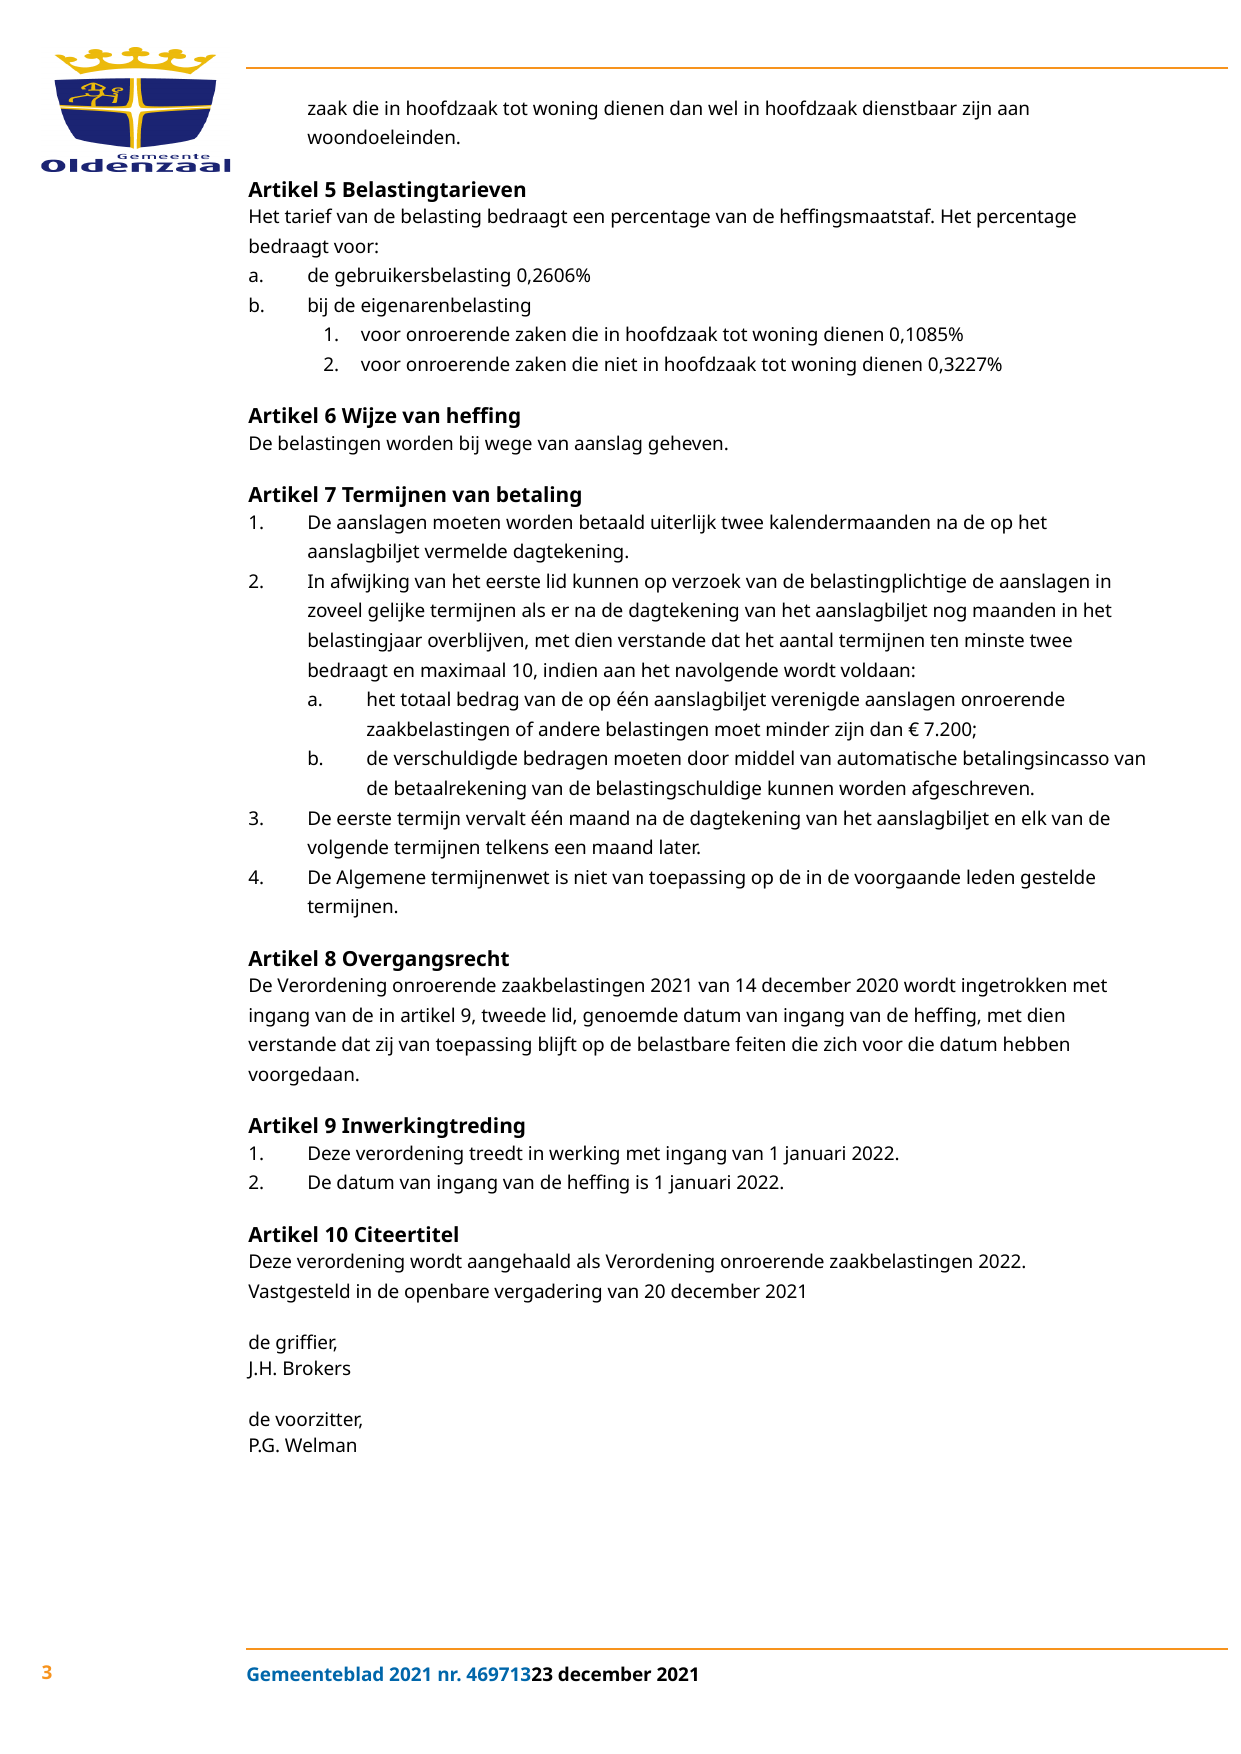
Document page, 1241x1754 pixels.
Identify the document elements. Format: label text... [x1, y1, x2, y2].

text Artikel 9 Inwerkingtreding [248, 1111, 1152, 1140]
list de verschuldigde bedragen moeten door middel van automatische betalingsincasso van de betaalrekening van de belastingschuldige kunnen worden afgeschreven. [307, 746, 1152, 801]
text de voorzitter, [248, 1407, 1152, 1432]
list In afwijking van het eerste lid kunnen op verzoek van de belastingplichtige de aanslagen in zoveel gelijke termijnen als er na de dagtekening van het aanslagbiljet nog maanden in het belastingjaar overblijven, met dien verstande dat het aantal termijnen ten minste twee bedraagt en maximaal 10, indien aan het navolgende wordt voldaan: [248, 568, 1152, 682]
text Het tarief van de belasting bedraagt een percentage van de heffingsmaatstaf. Het percentage bedraagt voor: [248, 203, 1152, 258]
list zaak die in hoofdzaak tot woning dienen dan wel in hoofdzaak dienstbaar zijn aan woondoeleinden. [248, 95, 1152, 150]
text De belastingen worden bij wege van aanslag geheven. [248, 430, 1152, 456]
list De eerste termijn vervalt één maand na de dagtekening van het aanslagbiljet en elk van de volgende termijnen telkens een maand later. [248, 805, 1152, 860]
list voor onroerende zaken die in hoofdzaak tot woning dienen 0,1085% [323, 322, 1152, 347]
text J.H. Brokers [248, 1355, 1152, 1381]
text Artikel 7 Termijnen van betaling [248, 480, 1152, 509]
text Artikel 6 Wijze van heffing [248, 402, 1152, 430]
list De Algemene termijnenwet is niet van toepassing op de in de voorgaande leden gestelde termijnen. [248, 864, 1152, 919]
list De datum van ingang van de heffing is 1 januari 2022. [248, 1169, 1152, 1195]
list bij de eigenarenbelasting [248, 292, 1152, 318]
list Deze verordening treedt in werking met ingang van 1 januari 2022. [248, 1140, 1152, 1166]
text Deze verordening wordt aangehaald als Verordening onroerende zaakbelastingen 2022. [248, 1248, 1152, 1274]
text P.G. Welman [248, 1432, 1152, 1458]
list de gebruikersbelasting 0,2606% [248, 262, 1152, 288]
list voor onroerende zaken die niet in hoofdzaak tot woning dienen 0,3227% [323, 351, 1152, 377]
text De Verordening onroerende zaakbelastingen 2021 van 14 december 2020 wordt ingetrokken met ingang van de in artikel 9, tweede lid, genoemde datum van ingang van de heffing, met dien verstande dat zij van toepassing blijft op de belastbare feiten die zich voor die datum hebben voorgedaan. [248, 972, 1152, 1087]
list het totaal bedrag van de op één aanslagbiljet verenigde aanslagen onroerende zaakbelastingen of andere belastingen moet minder zijn dan € 7.200; [307, 686, 1152, 742]
picture [41, 47, 231, 172]
text Artikel 8 Overgangsrecht [248, 944, 1152, 972]
text Vastgesteld in de openbare vergadering van 20 december 2021 [248, 1278, 1152, 1304]
text Artikel 5 Belastingtarieven [248, 175, 1152, 203]
text de griffier, [248, 1329, 1152, 1355]
text Artikel 10 Citeertitel [248, 1220, 1152, 1248]
list De aanslagen moeten worden betaald uiterlijk twee kalendermaanden na de op het aanslagbiljet vermelde dagtekening. [248, 509, 1152, 564]
